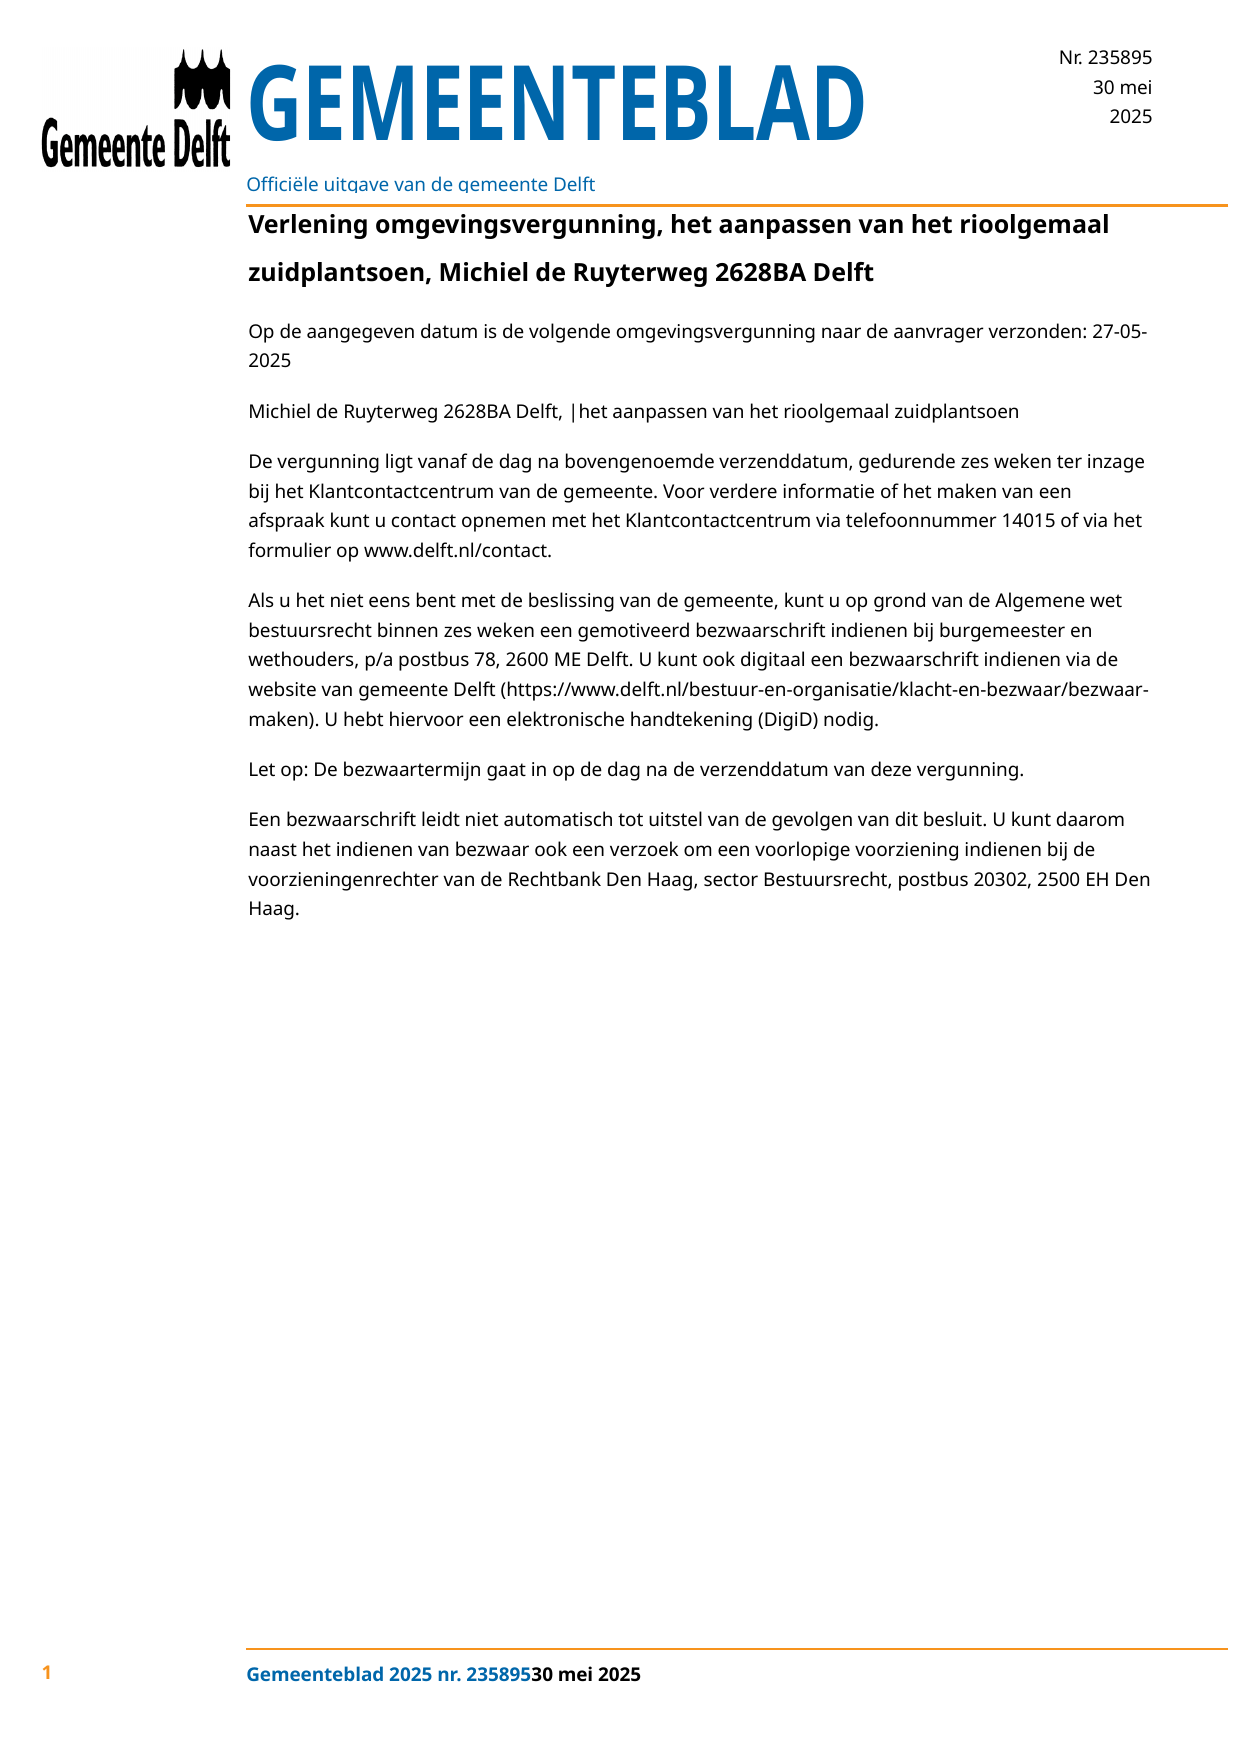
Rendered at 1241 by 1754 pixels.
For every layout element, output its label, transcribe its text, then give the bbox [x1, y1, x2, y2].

picture [41, 47, 231, 172]
text Op de aangegeven datum is de volgende omgevingsvergunning naar de aanvrager verzonden: 27-05-2025 [248, 318, 1152, 373]
text Michiel de Ruyterweg 2628BA Delft, |het aanpassen van het rioolgemaal zuidplantsoen [248, 398, 1152, 424]
text Let op: De bezwaartermijn gaat in op de dag na de verzenddatum van deze vergunning. [248, 756, 1152, 782]
text Als u het niet eens bent met de beslissing van de gemeente, kunt u op grond van de Algemene wet bestuursrecht binnen zes weken een gemotiveerd bezwaarschrift indienen bij burgemeester en wethouders, p/a postbus 78, 2600 ME Delft. U kunt ook digitaal een bezwaarschrift indienen via de website van gemeente Delft (https://www.delft.nl/bestuur-en-organisatie/klacht-en-bezwaar/bezwaar-maken). U hebt hiervoor een elektronische handtekening (DigiD) nodig. [248, 587, 1152, 732]
text Een bezwaarschrift leidt niet automatisch tot uitstel van de gevolgen van dit besluit. U kunt daarom naast het indienen van bezwaar ook een verzoek om een voorlopige voorziening indienen bij de voorzieningenrechter van de Rechtbank Den Haag, sector Bestuursrecht, postbus 20302, 2500 EH Den Haag. [248, 807, 1152, 921]
text De vergunning ligt vanaf de dag na bovengenoemde verzenddatum, gedurende zes weken ter inzage bij het Klantcontactcentrum van de gemeente. Voor verdere informatie of het maken van een afspraak kunt u contact opnemen met het Klantcontactcentrum via telefoonnummer 14015 of via het formulier op www.delft.nl/contact. [248, 448, 1152, 563]
text Verlening omgevingsvergunning, het aanpassen van het rioolgemaal zuidplantsoen, Michiel de Ruyterweg 2628BA Delft [248, 207, 1152, 288]
